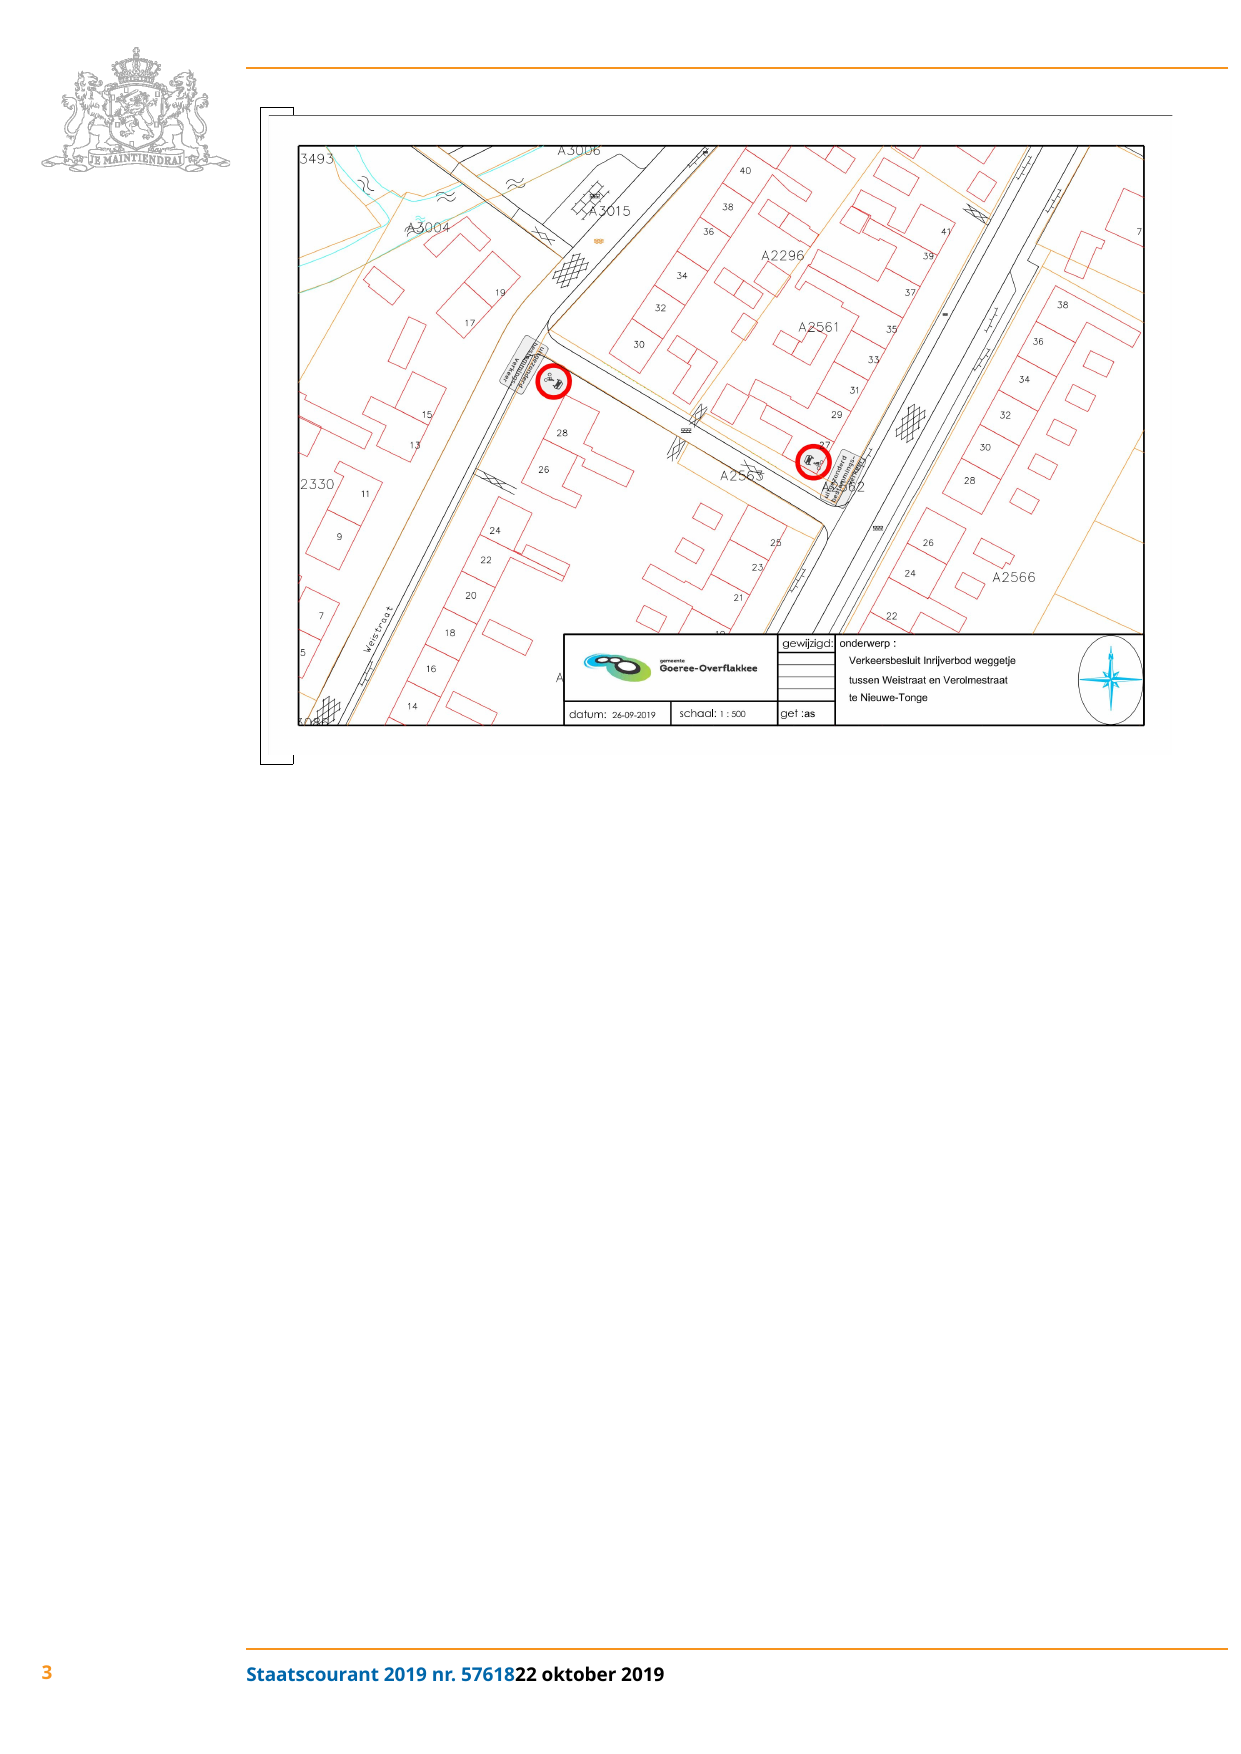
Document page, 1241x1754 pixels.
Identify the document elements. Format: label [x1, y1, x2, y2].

picture [41, 47, 231, 172]
picture [268, 115, 1173, 755]
